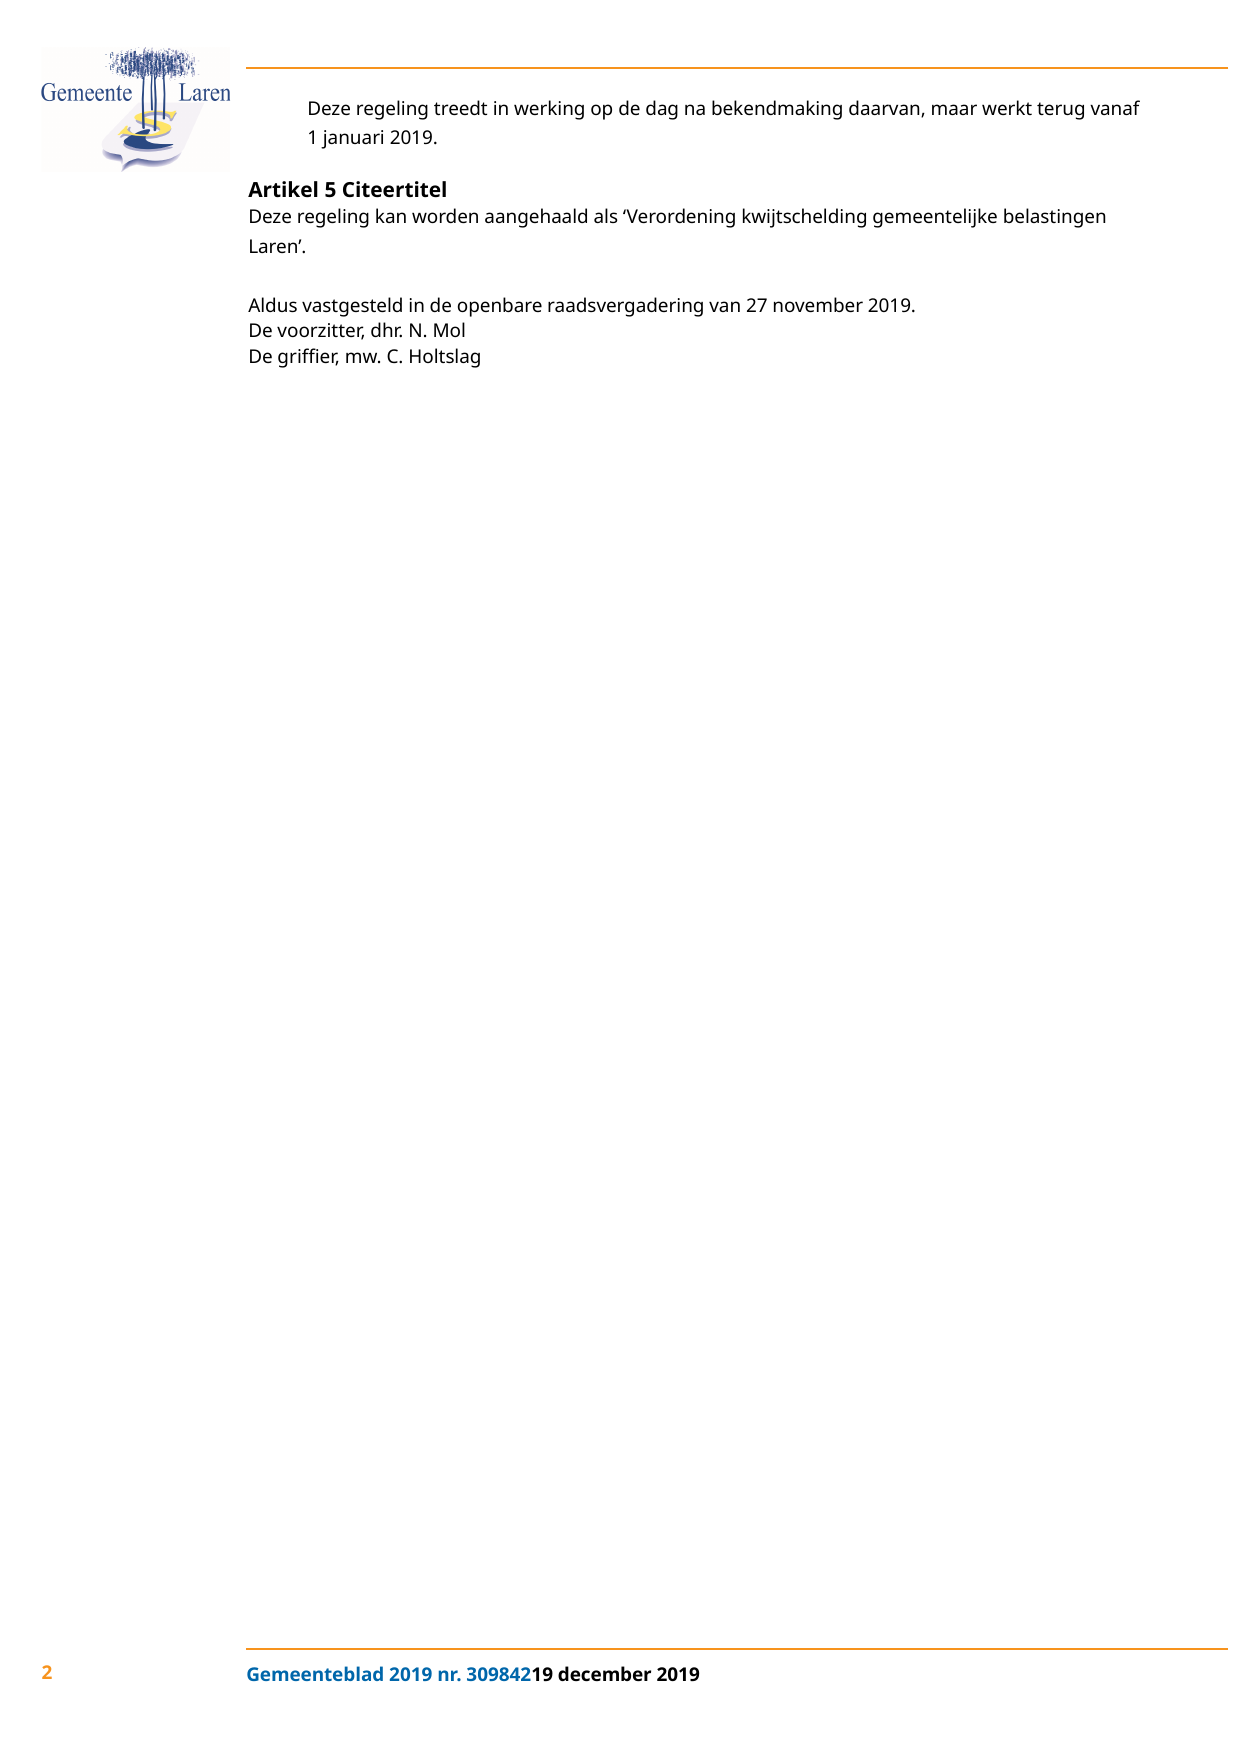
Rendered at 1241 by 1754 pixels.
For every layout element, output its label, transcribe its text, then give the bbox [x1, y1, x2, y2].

text De griffier, mw. C. Holtslag [248, 343, 1152, 369]
text Deze regeling kan worden aangehaald als ‘Verordening kwijtschelding gemeentelijke belastingen Laren’. [248, 203, 1152, 258]
text Artikel 5 Citeertitel [248, 175, 1152, 203]
text Aldus vastgesteld in de openbare raadsvergadering van 27 november 2019. [248, 292, 1152, 318]
list Deze regeling treedt in werking op de dag na bekendmaking daarvan, maar werkt terug vanaf 1 januari 2019. [248, 95, 1152, 150]
text De voorzitter, dhr. N. Mol [248, 318, 1152, 343]
picture [41, 47, 231, 172]
